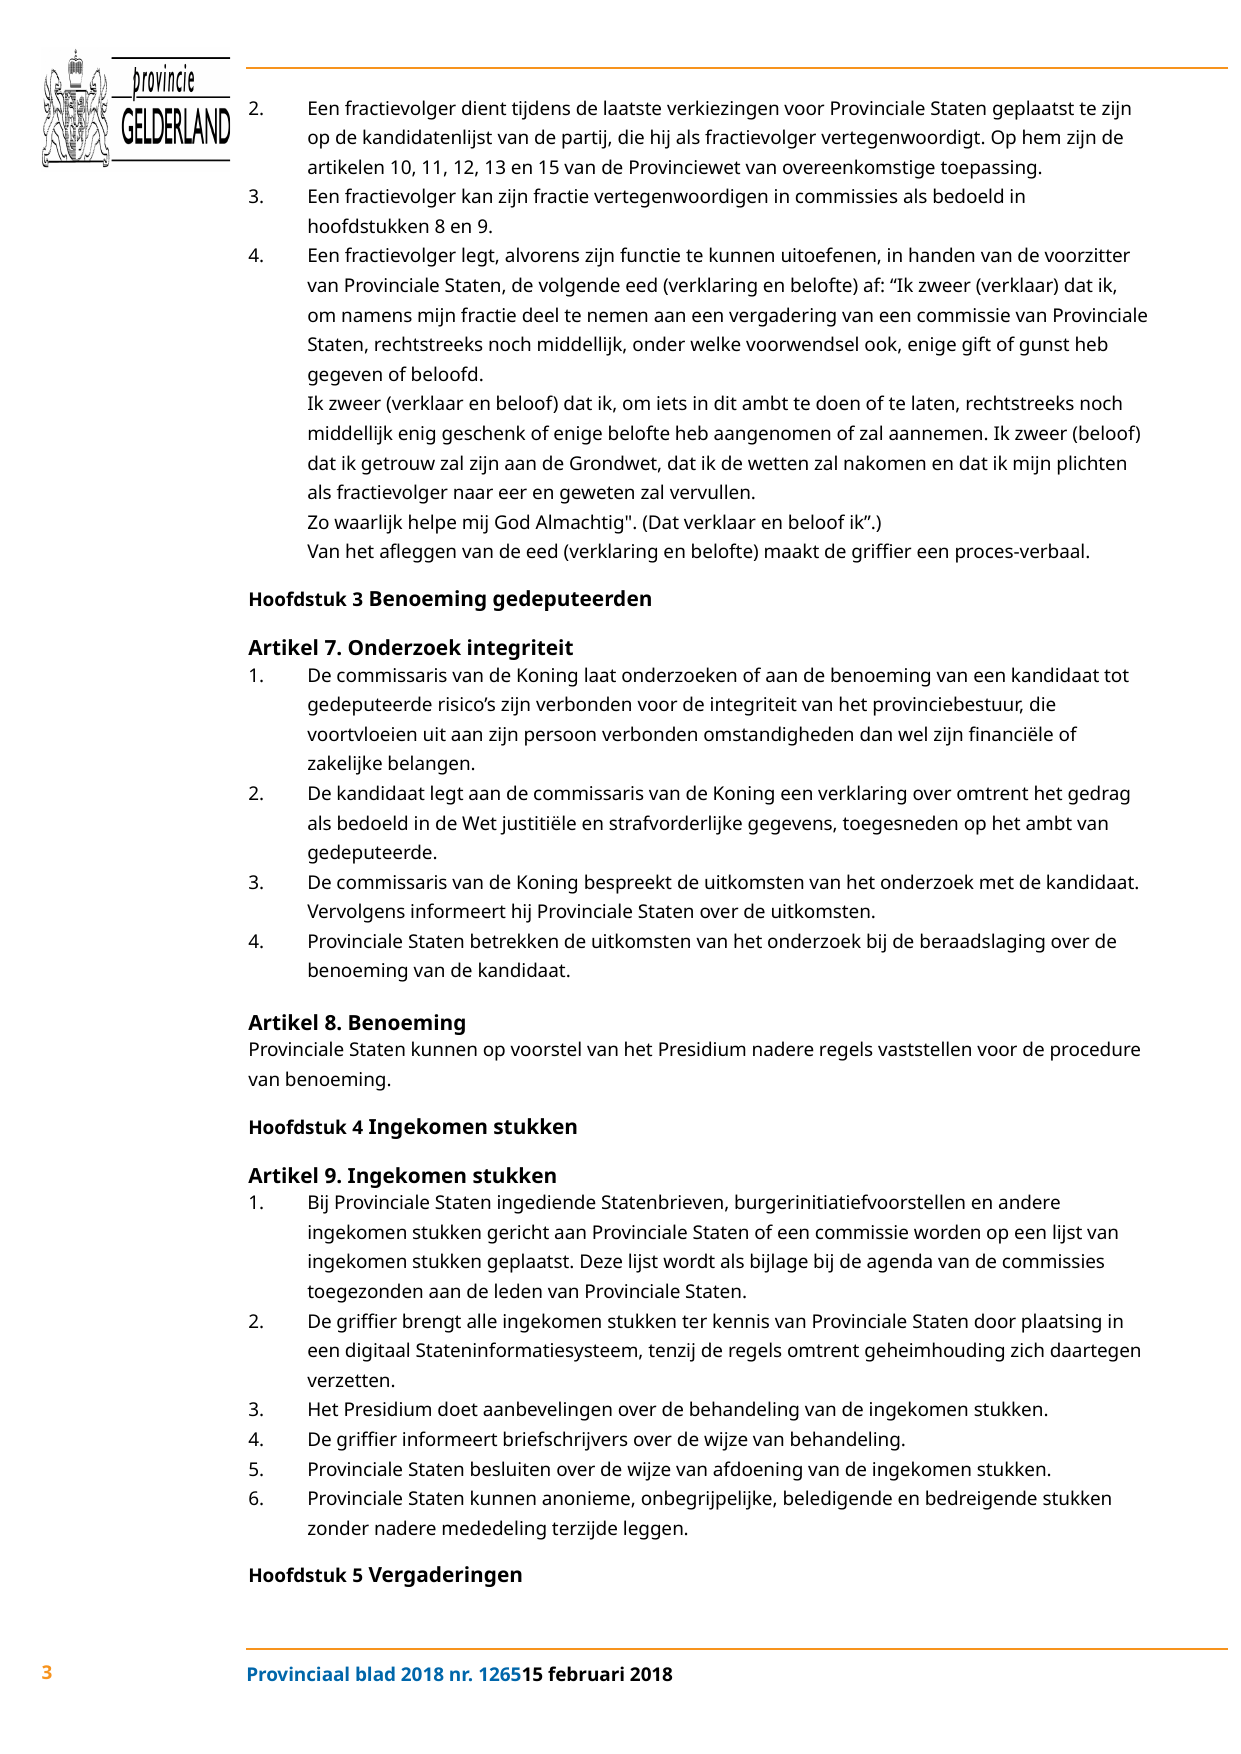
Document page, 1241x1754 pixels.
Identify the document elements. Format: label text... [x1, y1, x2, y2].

list Provinciale Staten kunnen anonieme, onbegrijpelijke, beledigende en bedreigende stukken zonder nadere mededeling terzijde leggen. [248, 1485, 1152, 1541]
text Artikel 7. Onderzoek integriteit [248, 633, 1152, 662]
list Een fractievolger kan zijn fractie vertegenwoordigen in commissies als bedoeld in hoofdstukken 8 en 9. [248, 183, 1152, 239]
list Ik zweer (verklaar en beloof) dat ik, om iets in dit ambt te doen of te laten, rechtstreeks noch middellijk enig geschenk of enige belofte heb aangenomen of zal aannemen. Ik zweer (beloof) dat ik getrouw zal zijn aan de Grondwet, dat ik de wetten zal nakomen en dat ik mijn plichten als fractievolger naar eer en geweten zal vervullen. [248, 391, 1152, 505]
text Hoofdstuk 4 Ingekomen stukken [248, 1112, 1152, 1140]
list De commissaris van de Koning bespreekt de uitkomsten van het onderzoek met de kandidaat. Vervolgens informeert hij Provinciale Staten over de uitkomsten. [248, 869, 1152, 924]
text Artikel 9. Ingekomen stukken [248, 1161, 1152, 1189]
list De commissaris van de Koning laat onderzoeken of aan de benoeming van een kandidaat tot gedeputeerde risico’s zijn verbonden voor de integriteit van het provinciebestuur, die voortvloeien uit aan zijn persoon verbonden omstandigheden dan wel zijn financiële of zakelijke belangen. [248, 662, 1152, 776]
list Bij Provinciale Staten ingediende Statenbrieven, burgerinitiatiefvoorstellen en andere ingekomen stukken gericht aan Provinciale Staten of een commissie worden op een lijst van ingekomen stukken geplaatst. Deze lijst wordt als bijlage bij de agenda van de commissies toegezonden aan de leden van Provinciale Staten. [248, 1189, 1152, 1304]
text Artikel 8. Benoeming [248, 1008, 1152, 1037]
list Zo waarlijk helpe mij God Almachtig". (Dat verklaar en beloof ik”.) [248, 509, 1152, 535]
list Het Presidium doet aanbevelingen over de behandeling van de ingekomen stukken. [248, 1397, 1152, 1422]
list Provinciale Staten besluiten over de wijze van afdoening van de ingekomen stukken. [248, 1456, 1152, 1481]
list Een fractievolger dient tijdens de laatste verkiezingen voor Provinciale Staten geplaatst te zijn op de kandidatenlijst van de partij, die hij als fractievolger vertegenwoordigt. Op hem zijn de artikelen 10, 11, 12, 13 en 15 van de Provinciewet van overeenkomstige toepassing. [248, 95, 1152, 180]
picture [41, 47, 231, 172]
text Provinciale Staten kunnen op voorstel van het Presidium nadere regels vaststellen voor de procedure van benoeming. [248, 1037, 1152, 1092]
list De griffier brengt alle ingekomen stukken ter kennis van Provinciale Staten door plaatsing in een digitaal Stateninformatiesysteem, tenzij de regels omtrent geheimhouding zich daartegen verzetten. [248, 1308, 1152, 1393]
text Hoofdstuk 3 Benoeming gedeputeerden [248, 584, 1152, 613]
list Een fractievolger legt, alvorens zijn functie te kunnen uitoefenen, in handen van de voorzitter van Provinciale Staten, de volgende eed (verklaring en belofte) af: “Ik zweer (verklaar) dat ik, om namens mijn fractie deel te nemen aan een vergadering van een commissie van Provinciale Staten, rechtstreeks noch middellijk, onder welke voorwendsel ook, enige gift of gunst heb gegeven of beloofd. [248, 243, 1152, 387]
list De kandidaat legt aan de commissaris van de Koning een verklaring over omtrent het gedrag als bedoeld in de Wet justitiële en strafvorderlijke gegevens, toegesneden op het ambt van gedeputeerde. [248, 780, 1152, 865]
list De griffier informeert briefschrijvers over de wijze van behandeling. [248, 1426, 1152, 1452]
text Hoofdstuk 5 Vergaderingen [248, 1561, 1152, 1589]
list Provinciale Staten betrekken de uitkomsten van het onderzoek bij de beraadslaging over de benoeming van de kandidaat. [248, 928, 1152, 983]
list Van het afleggen van de eed (verklaring en belofte) maakt de griffier een proces-verbaal. [248, 538, 1152, 564]
